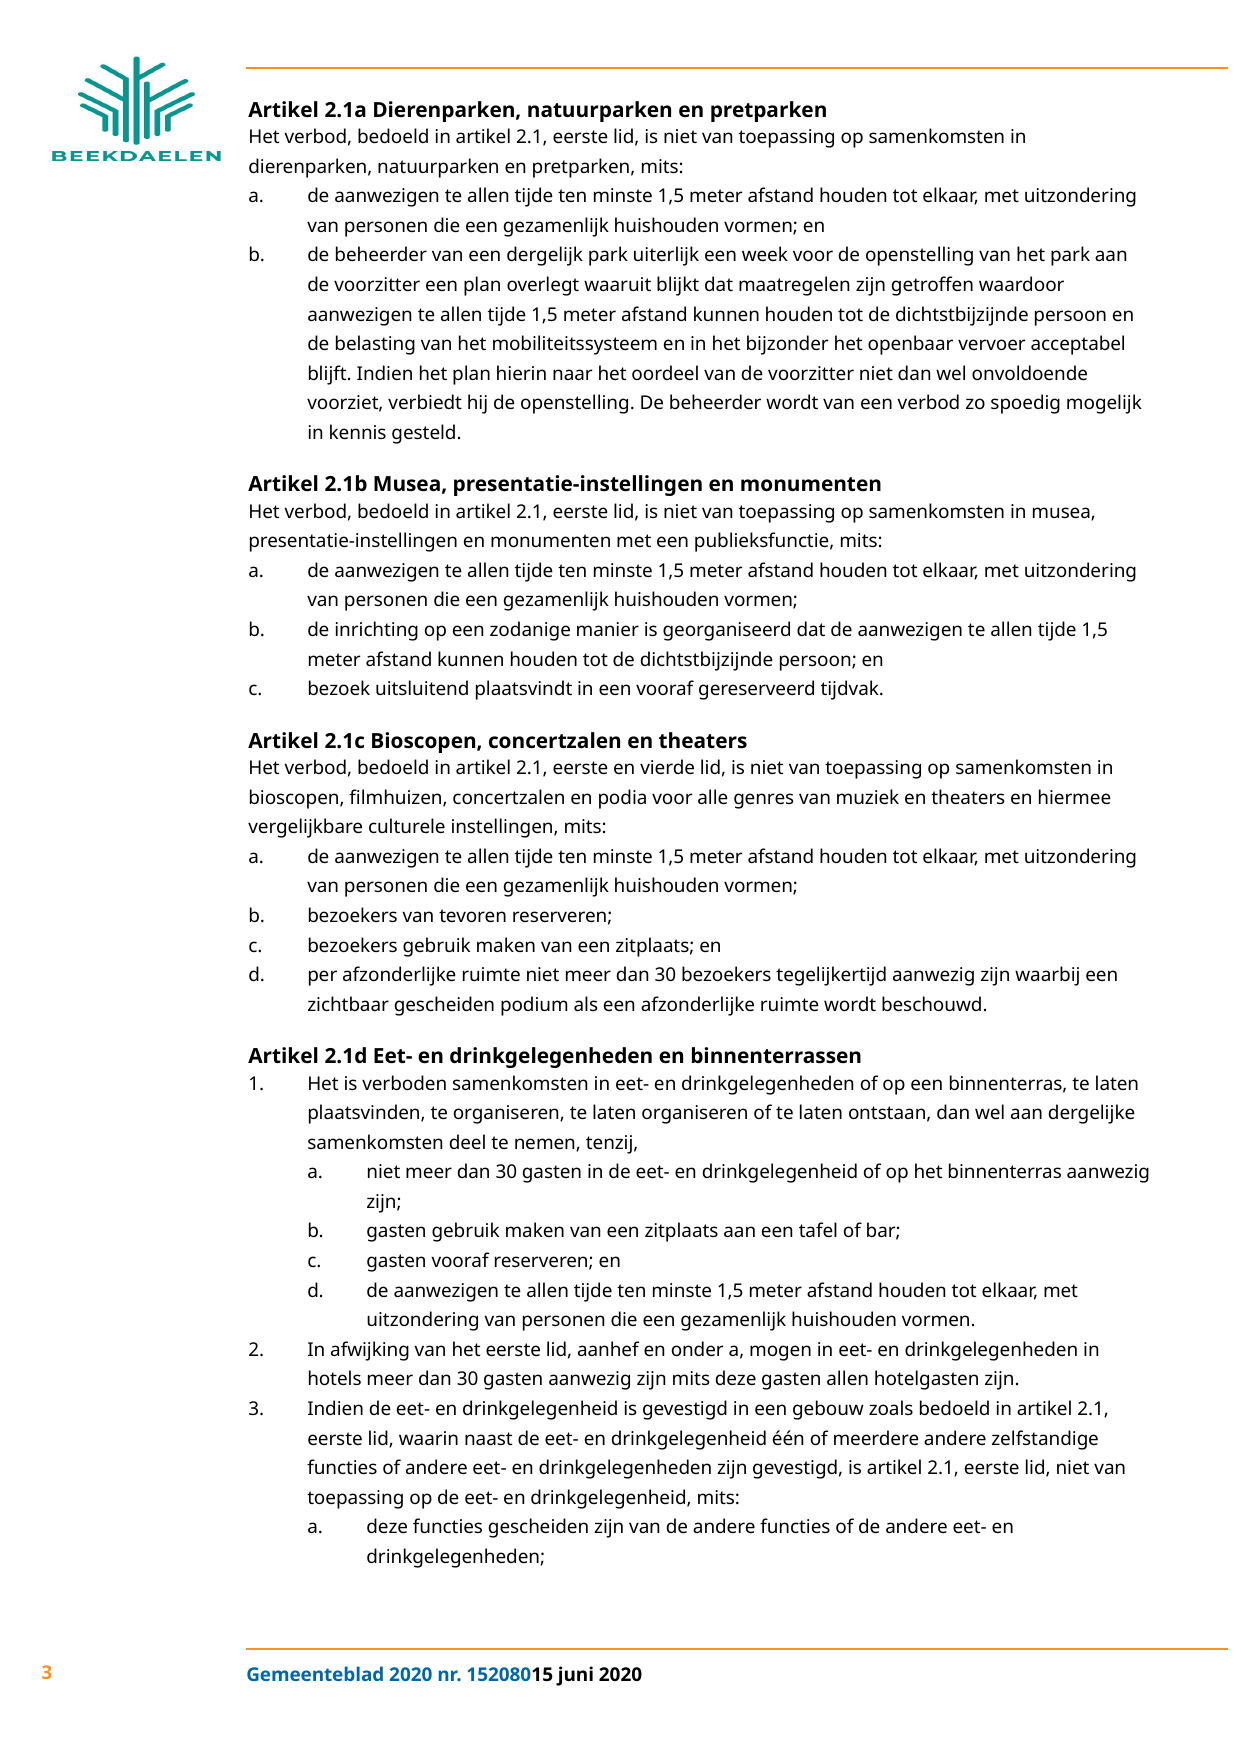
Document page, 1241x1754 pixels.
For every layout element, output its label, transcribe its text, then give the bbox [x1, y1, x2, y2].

list bezoek uitsluitend plaatsvindt in een vooraf gereserveerd tijdvak. [248, 675, 1152, 701]
list bezoekers gebruik maken van een zitplaats; en [248, 932, 1152, 957]
list niet meer dan 30 gasten in de eet- en drinkgelegenheid of op het binnenterras aanwezig zijn; [307, 1158, 1152, 1214]
text Het verbod, bedoeld in artikel 2.1, eerste en vierde lid, is niet van toepassing op samenkomsten in bioscopen, filmhuizen, concertzalen en podia voor alle genres van muziek en theaters en hiermee vergelijkbare culturele instellingen, mits: [248, 754, 1152, 839]
picture [41, 47, 231, 172]
list deze functies gescheiden zijn van de andere functies of de andere eet- en drinkgelegenheden; [307, 1513, 1152, 1569]
list Indien de eet- en drinkgelegenheid is gevestigd in een gebouw zoals bedoeld in artikel 2.1, eerste lid, waarin naast de eet- en drinkgelegenheid één of meerdere andere zelfstandige functies of andere eet- en drinkgelegenheden zijn gevestigd, is artikel 2.1, eerste lid, niet van toepassing op de eet- en drinkgelegenheid, mits: [248, 1395, 1152, 1510]
text Artikel 2.1d Eet- en drinkgelegenheden en binnenterrassen [248, 1041, 1152, 1070]
text Artikel 2.1c Bioscopen, concertzalen en theaters [248, 726, 1152, 754]
text Het verbod, bedoeld in artikel 2.1, eerste lid, is niet van toepassing op samenkomsten in dierenparken, natuurparken en pretparken, mits: [248, 123, 1152, 178]
list In afwijking van het eerste lid, aanhef en onder a, mogen in eet- en drinkgelegenheden in hotels meer dan 30 gasten aanwezig zijn mits deze gasten allen hotelgasten zijn. [248, 1336, 1152, 1391]
list bezoekers van tevoren reserveren; [248, 902, 1152, 928]
list de aanwezigen te allen tijde ten minste 1,5 meter afstand houden tot elkaar, met uitzondering van personen die een gezamenlijk huishouden vormen; [248, 843, 1152, 898]
list gasten gebruik maken van een zitplaats aan een tafel of bar; [307, 1218, 1152, 1243]
list Het is verboden samenkomsten in eet- en drinkgelegenheden of op een binnenterras, te laten plaatsvinden, te organiseren, te laten organiseren of te laten ontstaan, dan wel aan dergelijke samenkomsten deel te nemen, tenzij, [248, 1070, 1152, 1155]
list de aanwezigen te allen tijde ten minste 1,5 meter afstand houden tot elkaar, met uitzondering van personen die een gezamenlijk huishouden vormen; en [248, 182, 1152, 238]
text Artikel 2.1a Dierenparken, natuurparken en pretparken [248, 95, 1152, 123]
list per afzonderlijke ruimte niet meer dan 30 bezoekers tegelijkertijd aanwezig zijn waarbij een zichtbaar gescheiden podium als een afzonderlijke ruimte wordt beschouwd. [248, 961, 1152, 1017]
list de aanwezigen te allen tijde ten minste 1,5 meter afstand houden tot elkaar, met uitzondering van personen die een gezamenlijk huishouden vormen; [248, 557, 1152, 612]
list gasten vooraf reserveren; en [307, 1247, 1152, 1273]
list de aanwezigen te allen tijde ten minste 1,5 meter afstand houden tot elkaar, met uitzondering van personen die een gezamenlijk huishouden vormen. [307, 1277, 1152, 1332]
text Het verbod, bedoeld in artikel 2.1, eerste lid, is niet van toepassing op samenkomsten in musea, presentatie-instellingen en monumenten met een publieksfunctie, mits: [248, 498, 1152, 553]
list de inrichting op een zodanige manier is georganiseerd dat de aanwezigen te allen tijde 1,5 meter afstand kunnen houden tot de dichtstbijzijnde persoon; en [248, 616, 1152, 672]
text Artikel 2.1b Musea, presentatie-instellingen en monumenten [248, 469, 1152, 498]
list de beheerder van een dergelijk park uiterlijk een week voor de openstelling van het park aan de voorzitter een plan overlegt waaruit blijkt dat maatregelen zijn getroffen waardoor aanwezigen te allen tijde 1,5 meter afstand kunnen houden tot de dichtstbijzijnde persoon en de belasting van het mobiliteitssysteem en in het bijzonder het openbaar vervoer acceptabel blijft. Indien het plan hierin naar het oordeel van de voorzitter niet dan wel onvoldoende voorziet, verbiedt hij de openstelling. De beheerder wordt van een verbod zo spoedig mogelijk in kennis gesteld. [248, 242, 1152, 445]
